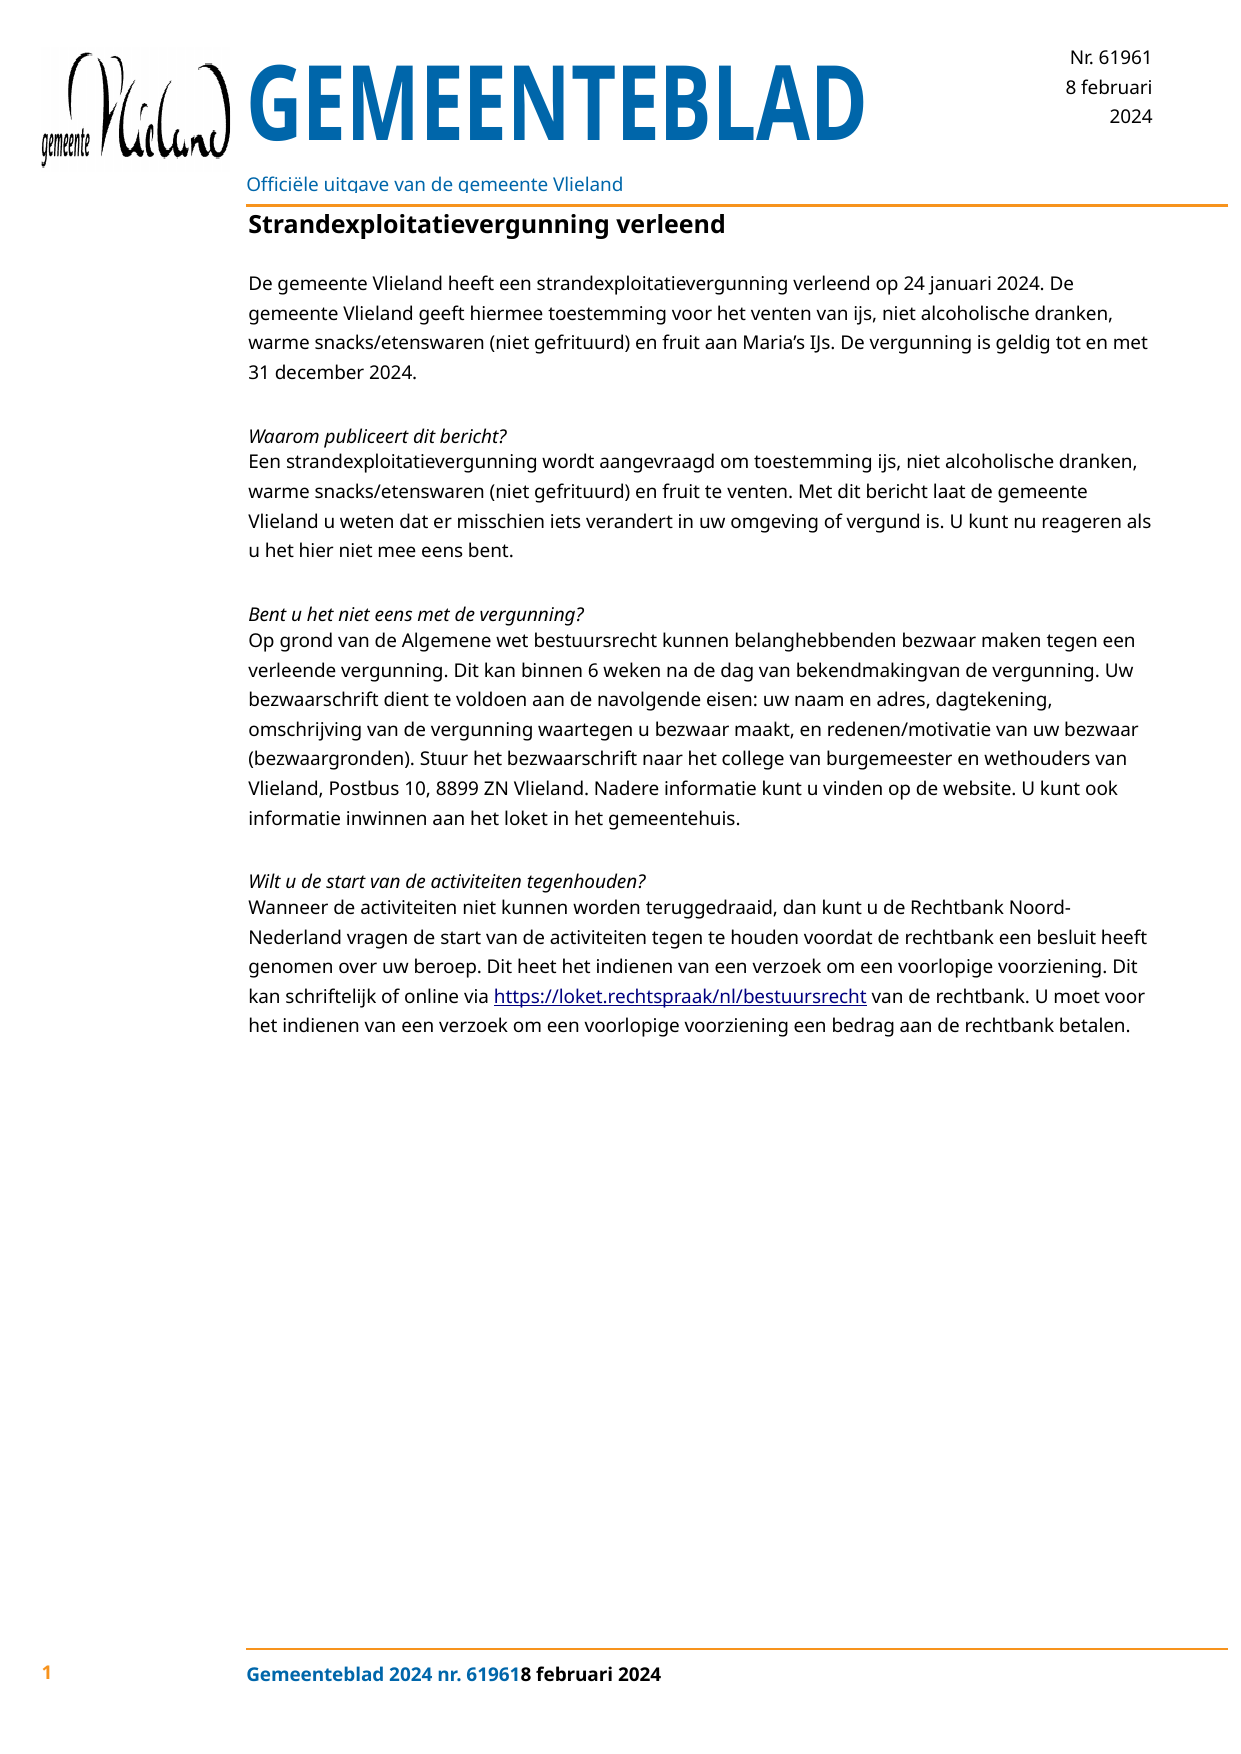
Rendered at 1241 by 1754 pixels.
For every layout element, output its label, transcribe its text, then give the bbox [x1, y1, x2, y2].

text Een strandexploitatievergunning wordt aangevraagd om toestemming ijs, niet alcoholische dranken, warme snacks/etenswaren (niet gefrituurd) en fruit te venten. Met dit bericht laat de gemeente Vlieland u weten dat er misschien iets verandert in uw omgeving of vergund is. U kunt nu reageren als u het hier niet mee eens bent. [248, 449, 1152, 563]
text Strandexploitatievergunning verleend [248, 207, 1152, 241]
text Waarom publiceert dit bericht? [248, 423, 1152, 449]
text Op grond van de Algemene wet bestuursrecht kunnen belanghebbenden bezwaar maken tegen een verleende vergunning. Dit kan binnen 6 weken na de dag van bekendmakingvan de vergunning. Uw bezwaarschrift dient te voldoen aan de navolgende eisen: uw naam en adres, dagtekening, omschrijving van de vergunning waartegen u bezwaar maakt, en redenen/motivatie van uw bezwaar (bezwaargronden). Stuur het bezwaarschrift naar het college van burgemeester en wethouders van Vlieland, Postbus 10, 8899 ZN Vlieland. Nadere informatie kunt u vinden op de website. U kunt ook informatie inwinnen aan het loket in het gemeentehuis. [248, 627, 1152, 830]
text De gemeente Vlieland heeft een strandexploitatievergunning verleend op 24 januari 2024. De gemeente Vlieland geeft hiermee toestemming voor het venten van ijs, niet alcoholische dranken, warme snacks/etenswaren (niet gefrituurd) en fruit aan Maria’s IJs. De vergunning is geldig tot en met 31 december 2024. [248, 270, 1152, 385]
text Wanneer de activiteiten niet kunnen worden teruggedraaid, dan kunt u de Rechtbank Noord-Nederland vragen de start van de activiteiten tegen te houden voordat de rechtbank een besluit heeft genomen over uw beroep. Dit heet het indienen van een verzoek om een voorlopige voorziening. Dit kan schriftelijk of online via https://loket.rechtspraak/nl/bestuursrecht van de rechtbank. U moet voor het indienen van een verzoek om een voorlopige voorziening een bedrag aan de rechtbank betalen. [248, 894, 1152, 1038]
picture [41, 47, 231, 172]
text Wilt u de start van de activiteiten tegenhouden? [248, 869, 1152, 894]
text Bent u het niet eens met de vergunning? [248, 601, 1152, 627]
